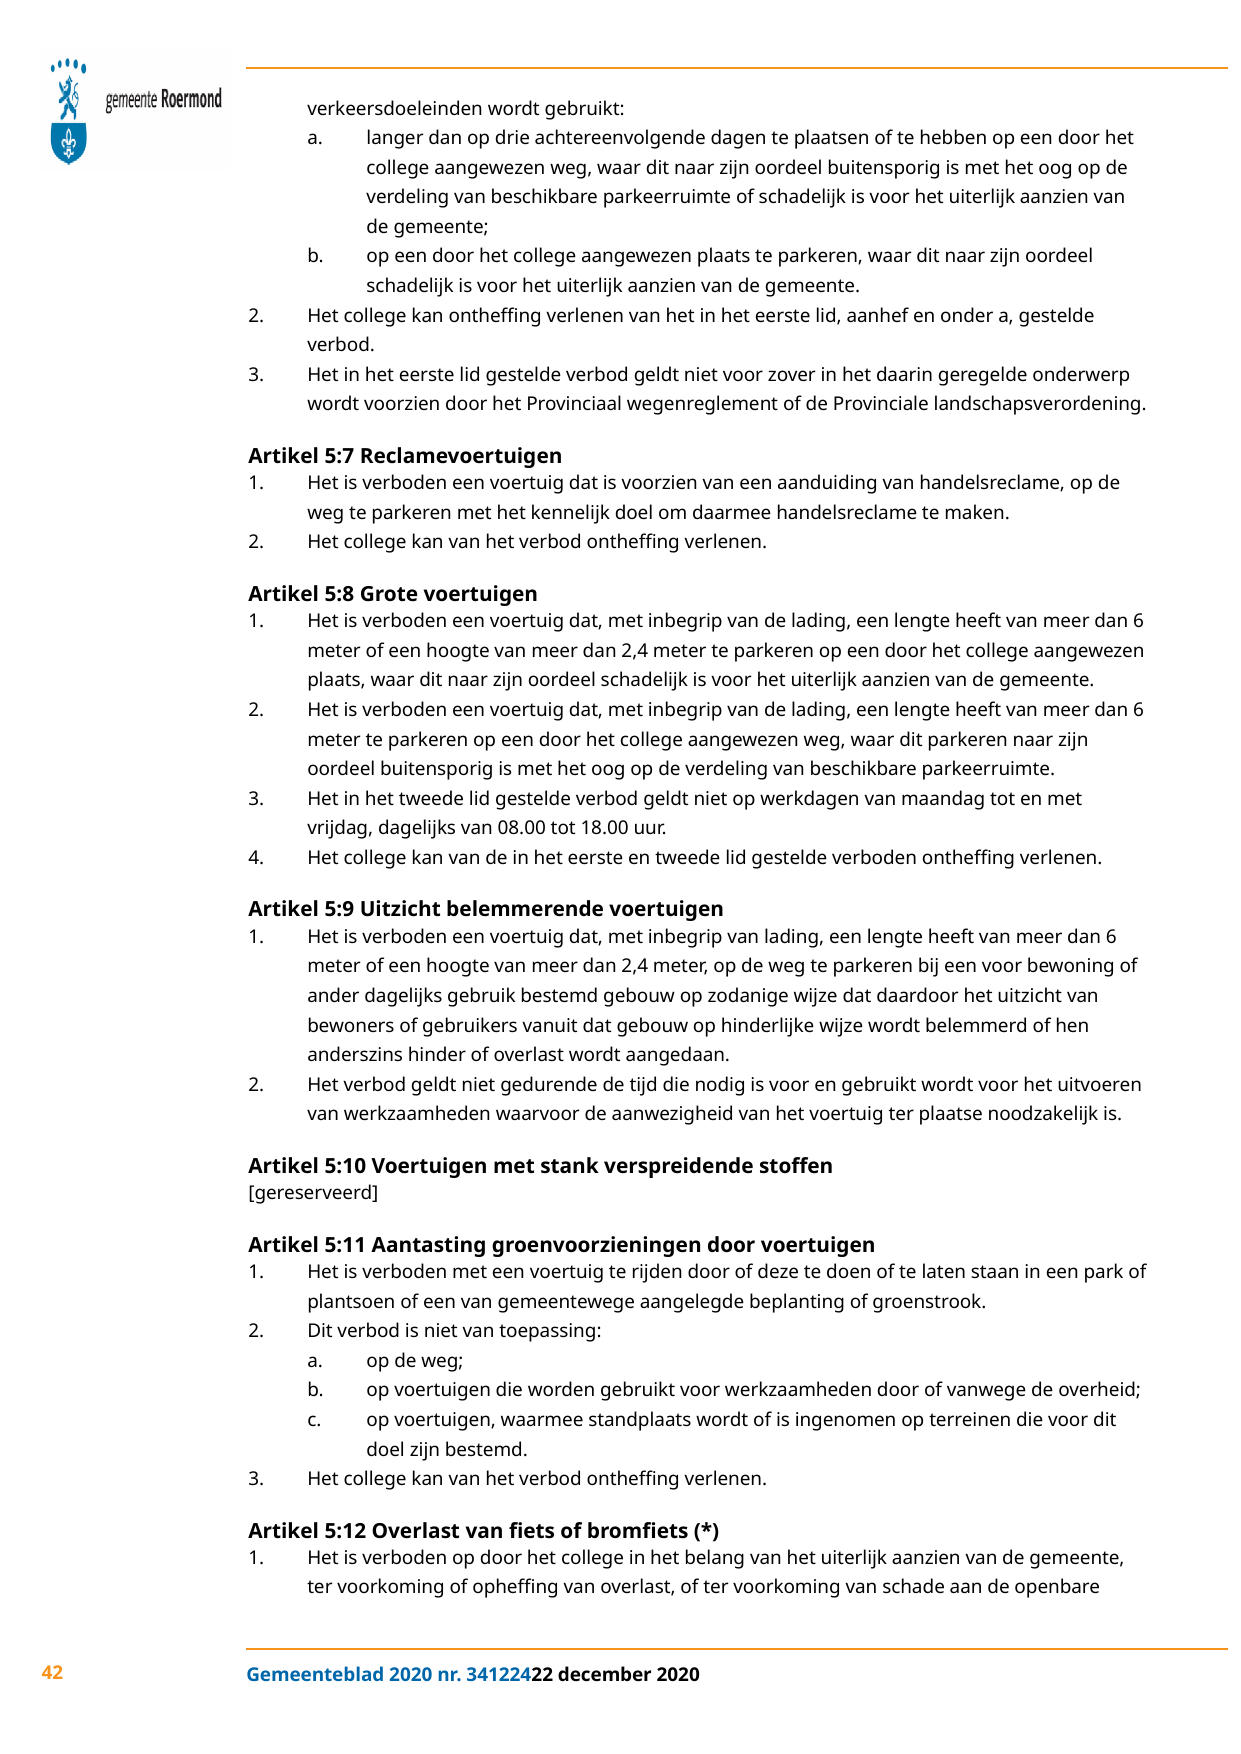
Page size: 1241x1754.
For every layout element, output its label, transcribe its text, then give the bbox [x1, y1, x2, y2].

list Het college kan van het verbod ontheffing verlenen. [248, 1465, 1152, 1491]
list Het in het eerste lid gestelde verbod geldt niet voor zover in het daarin geregelde onderwerp wordt voorzien door het Provinciaal wegenreglement of de Provinciale landschapsverordening. [248, 361, 1152, 416]
list op een door het college aangewezen plaats te parkeren, waar dit naar zijn oordeel schadelijk is voor het uiterlijk aanzien van de gemeente. [307, 243, 1152, 298]
list langer dan op drie achtereenvolgende dagen te plaatsen of te hebben op een door het college aangewezen weg, waar dit naar zijn oordeel buitensporig is met het oog op de verdeling van beschikbare parkeerruimte of schadelijk is voor het uiterlijk aanzien van de gemeente; [307, 124, 1152, 239]
text Artikel 5:12 Overlast van fiets of bromfiets (*) [248, 1516, 1152, 1544]
list Het is verboden een voertuig dat, met inbegrip van de lading, een lengte heeft van meer dan 6 meter of een hoogte van meer dan 2,4 meter te parkeren op een door het college aangewezen plaats, waar dit naar zijn oordeel schadelijk is voor het uiterlijk aanzien van de gemeente. [248, 607, 1152, 692]
text Artikel 5:11 Aantasting groenvoorzieningen door voertuigen [248, 1230, 1152, 1258]
text [gereserveerd] [248, 1179, 1152, 1205]
list Het college kan van het verbod ontheffing verlenen. [248, 529, 1152, 554]
text Artikel 5:7 Reclamevoertuigen [248, 441, 1152, 469]
list op voertuigen die worden gebruikt voor werkzaamheden door of vanwege de overheid; [307, 1377, 1152, 1402]
list Dit verbod is niet van toepassing: [248, 1317, 1152, 1343]
text Artikel 5:9 Uitzicht belemmerende voertuigen [248, 894, 1152, 923]
list Het in het tweede lid gestelde verbod geldt niet op werkdagen van maandag tot en met vrijdag, dagelijks van 08.00 tot 18.00 uur. [248, 785, 1152, 840]
list op de weg; [307, 1347, 1152, 1373]
list verkeersdoeleinden wordt gebruikt: [248, 95, 1152, 121]
list Het is verboden op door het college in het belang van het uiterlijk aanzien van de gemeente, ter voorkoming of opheffing van overlast, of ter voorkoming van schade aan de openbare [248, 1544, 1152, 1599]
list op voertuigen, waarmee standplaats wordt of is ingenomen op terreinen die voor dit doel zijn bestemd. [307, 1406, 1152, 1461]
text Artikel 5:8 Grote voertuigen [248, 579, 1152, 607]
list Het verbod geldt niet gedurende de tijd die nodig is voor en gebruikt wordt voor het uitvoeren van werkzaamheden waarvoor de aanwezigheid van het voertuig ter plaatse noodzakelijk is. [248, 1071, 1152, 1126]
list Het is verboden met een voertuig te rijden door of deze te doen of te laten staan in een park of plantsoen of een van gemeentewege aangelegde beplanting of groenstrook. [248, 1258, 1152, 1313]
list Het college kan ontheffing verlenen van het in het eerste lid, aanhef en onder a, gestelde verbod. [248, 302, 1152, 357]
list Het is verboden een voertuig dat, met inbegrip van lading, een lengte heeft van meer dan 6 meter of een hoogte van meer dan 2,4 meter, op de weg te parkeren bij een voor bewoning of ander dagelijks gebruik bestemd gebouw op zodanige wijze dat daardoor het uitzicht van bewoners of gebruikers vanuit dat gebouw op hinderlijke wijze wordt belemmerd of hen anderszins hinder of overlast wordt aangedaan. [248, 923, 1152, 1067]
list Het is verboden een voertuig dat is voorzien van een aanduiding van handelsreclame, op de weg te parkeren met het kennelijk doel om daarmee handelsreclame te maken. [248, 469, 1152, 525]
text Artikel 5:10 Voertuigen met stank verspreidende stoffen [248, 1151, 1152, 1179]
list Het college kan van de in het eerste en tweede lid gestelde verboden ontheffing verlenen. [248, 844, 1152, 870]
list Het is verboden een voertuig dat, met inbegrip van de lading, een lengte heeft van meer dan 6 meter te parkeren op een door het college aangewezen weg, waar dit parkeren naar zijn oordeel buitensporig is met het oog op de verdeling van beschikbare parkeerruimte. [248, 696, 1152, 781]
picture [41, 47, 231, 172]
